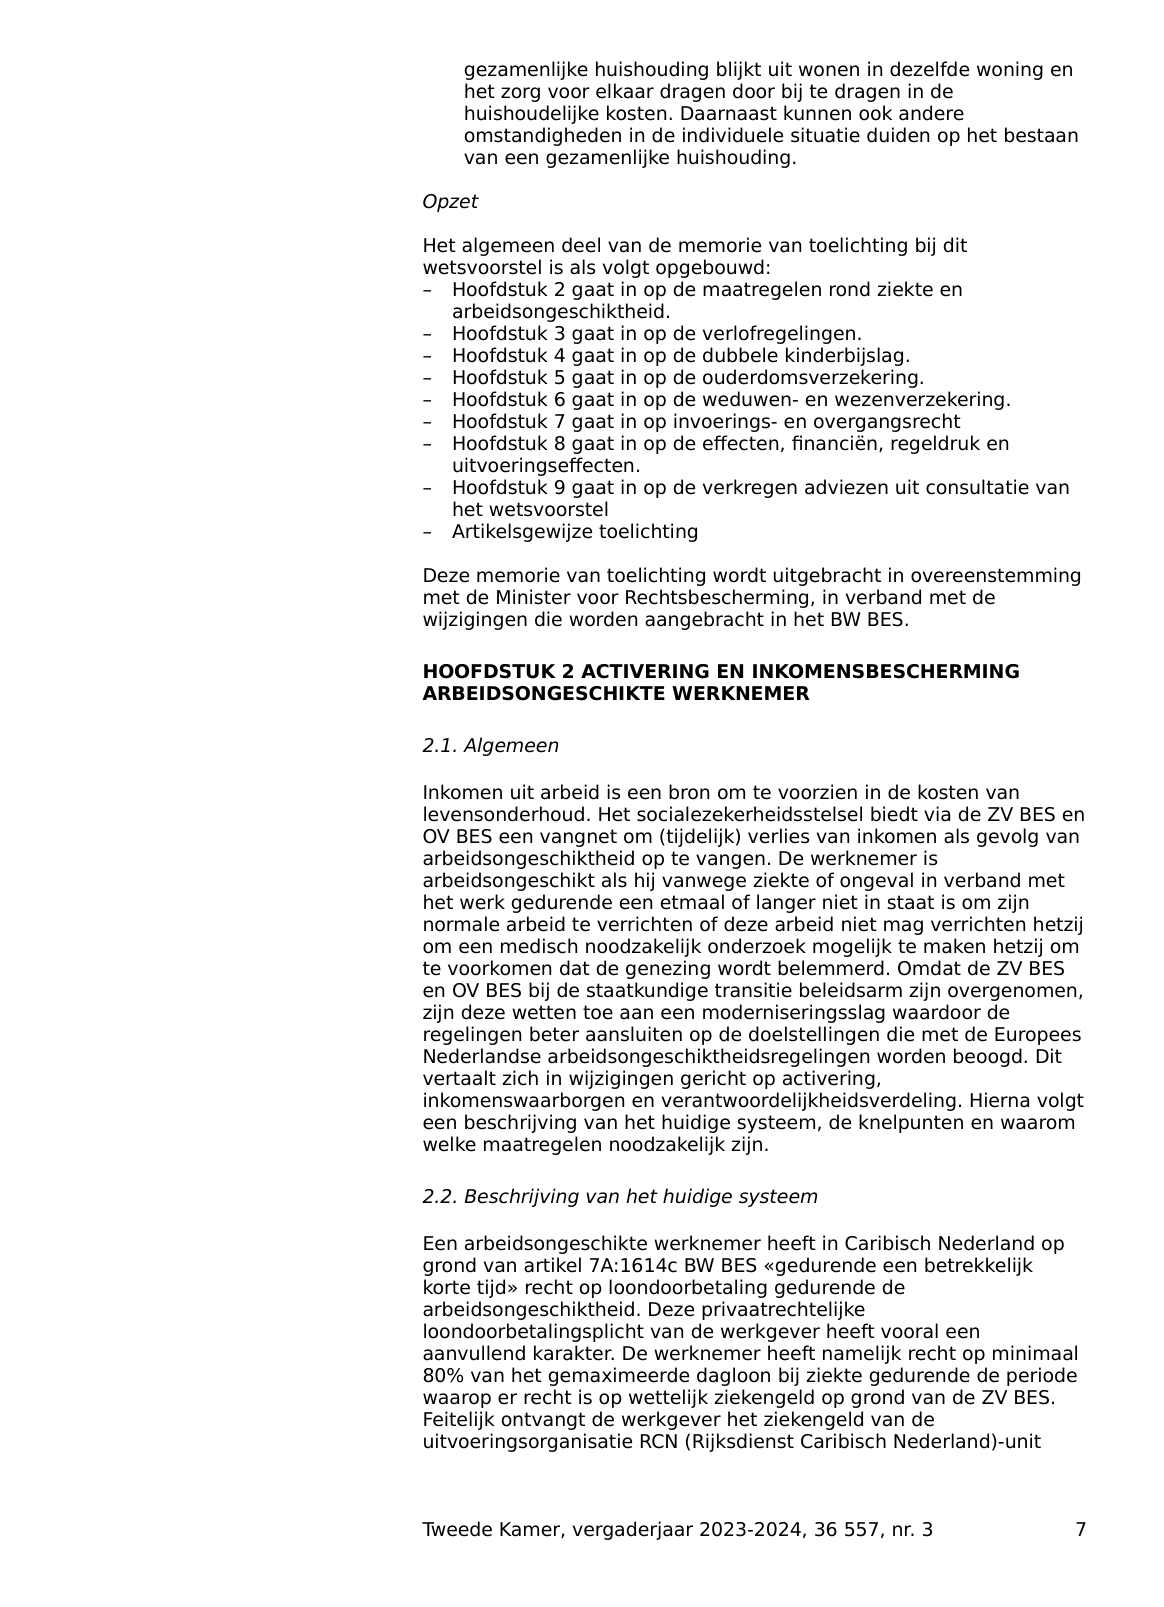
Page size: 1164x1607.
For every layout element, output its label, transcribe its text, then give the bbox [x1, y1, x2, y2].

text – Hoofdstuk 7 gaat in op invoerings- en overgangsrecht [422, 411, 1087, 433]
text – Hoofdstuk 4 gaat in op de dubbele kinderbijslag. [422, 345, 1087, 367]
subtitle 2.1. Algemeen [422, 735, 1087, 757]
text gezamenlijke huishouding blijkt uit wonen in dezelfde woning en het zorg voor elkaar dragen door bij te dragen in de huishoudelijke kosten. Daarnaast kunnen ook andere omstandigheden in de individuele situatie duiden op het bestaan van een gezamenlijke huishouding. [464, 59, 1087, 169]
text – Hoofdstuk 9 gaat in op de verkregen adviezen uit consultatie van het wetsvoorstel [422, 477, 1087, 521]
text – Hoofdstuk 5 gaat in op de ouderdomsverzekering. [422, 367, 1087, 389]
text – Hoofdstuk 6 gaat in op de weduwen- en wezenverzekering. [422, 389, 1087, 411]
text Inkomen uit arbeid is een bron om te voorzien in de kosten van levensonderhoud. Het socialezekerheidsstelsel biedt via de ZV BES en OV BES een vangnet om (tijdelijk) verlies van inkomen als gevolg van arbeidsongeschiktheid op te vangen. De werknemer is arbeidsongeschikt als hij vanwege ziekte of ongeval in verband met het werk gedurende een etmaal of langer niet in staat is om zijn normale arbeid te verrichten of deze arbeid niet mag verrichten hetzij om een medisch noodzakelijk onderzoek mogelijk te maken hetzij om te voorkomen dat de genezing wordt belemmerd. Omdat de ZV BES en OV BES bij de staatkundige transitie beleidsarm zijn overgenomen, zijn deze wetten toe aan een moderniseringsslag waardoor de regelingen beter aansluiten op de doelstellingen die met de Europees Nederlandse arbeidsongeschiktheidsregelingen worden beoogd. Dit vertaalt zich in wijzigingen gericht op activering, inkomenswaarborgen en verantwoordelijkheidsverdeling. Hierna volgt een beschrijving van het huidige systeem, de knelpunten en waarom welke maatregelen noodzakelijk zijn. [422, 782, 1087, 1156]
text Deze memorie van toelichting wordt uitgebracht in overeenstemming met de Minister voor Rechtsbescherming, in verband met de wijzigingen die worden aangebracht in het BW BES. [422, 565, 1087, 631]
subtitle Opzet [422, 191, 1087, 213]
subtitle 2.2. Beschrijving van het huidige systeem [422, 1186, 1087, 1208]
text – Artikelsgewijze toelichting [422, 521, 1087, 543]
text – Hoofdstuk 3 gaat in op de verlofregelingen. [422, 323, 1087, 345]
text Het algemeen deel van de memorie van toelichting bij dit wetsvoorstel is als volgt opgebouwd: [422, 235, 1087, 279]
text – Hoofdstuk 2 gaat in op de maatregelen rond ziekte en arbeidsongeschiktheid. [422, 279, 1087, 323]
text – Hoofdstuk 8 gaat in op de effecten, financiën, regeldruk en uitvoeringseffecten. [422, 433, 1087, 477]
subtitle HOOFDSTUK 2 ACTIVERING EN INKOMENSBESCHERMING ARBEIDSONGESCHIKTE WERKNEMER [422, 661, 1087, 705]
text Een arbeidsongeschikte werknemer heeft in Caribisch Nederland op grond van artikel 7A:1614c BW BES «gedurende een betrekkelijk korte tijd» recht op loondoorbetaling gedurende de arbeidsongeschiktheid. Deze privaatrechtelijke loondoorbetalingsplicht van de werkgever heeft vooral een aanvullend karakter. De werknemer heeft namelijk recht op minimaal 80% van het gemaximeerde dagloon bij ziekte gedurende de periode waarop er recht is op wettelijk ziekengeld op grond van de ZV BES. Feitelijk ontvangt de werkgever het ziekengeld van de uitvoeringsorganisatie RCN (Rijksdienst Caribisch Nederland)-unit [422, 1233, 1087, 1452]
